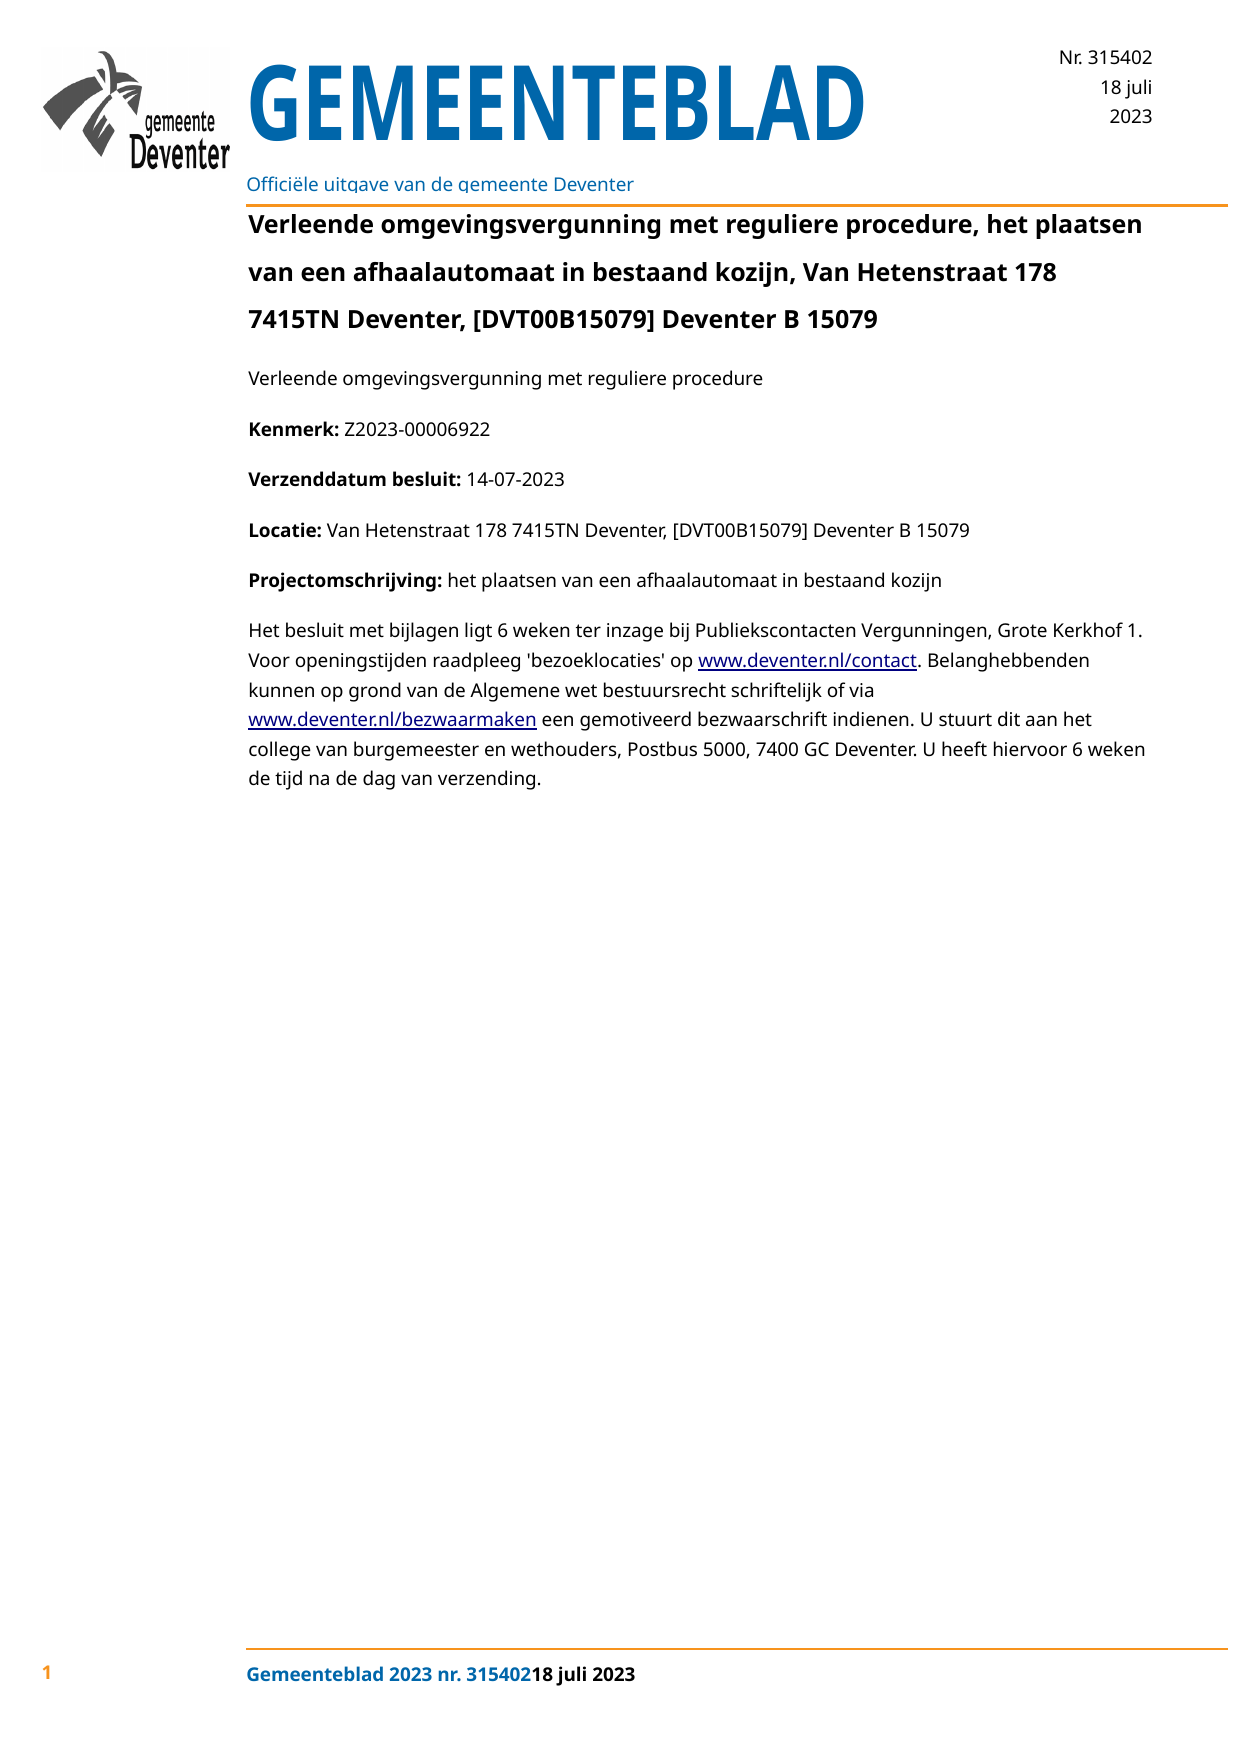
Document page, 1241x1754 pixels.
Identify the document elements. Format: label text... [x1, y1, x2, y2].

text Verzenddatum besluit: 14-07-2023 [248, 466, 1152, 492]
text Projectomschrijving: het plaatsen van een afhaalautomaat in bestaand kozijn [248, 567, 1152, 593]
text Verleende omgevingsvergunning met reguliere procedure, het plaatsen van een afhaalautomaat in bestaand kozijn, Van Hetenstraat 178 7415TN Deventer, [DVT00B15079] Deventer B 15079 [248, 207, 1152, 336]
text Locatie: Van Hetenstraat 178 7415TN Deventer, [DVT00B15079] Deventer B 15079 [248, 517, 1152, 542]
text Kenmerk: Z2023-00006922 [248, 416, 1152, 442]
picture [41, 47, 231, 172]
text Het besluit met bijlagen ligt 6 weken ter inzage bij Publiekscontacten Vergunningen, Grote Kerkhof 1. Voor openingstijden raadpleeg 'bezoeklocaties' op www.deventer.nl/contact. Belanghebbenden kunnen op grond van de Algemene wet bestuursrecht schriftelijk of via www.deventer.nl/bezwaarmaken een gemotiveerd bezwaarschrift indienen. U stuurt dit aan het college van burgemeester en wethouders, Postbus 5000, 7400 GC Deventer. U heeft hiervoor 6 weken de tijd na de dag van verzending. [248, 618, 1152, 791]
text Verleende omgevingsvergunning met reguliere procedure [248, 366, 1152, 391]
